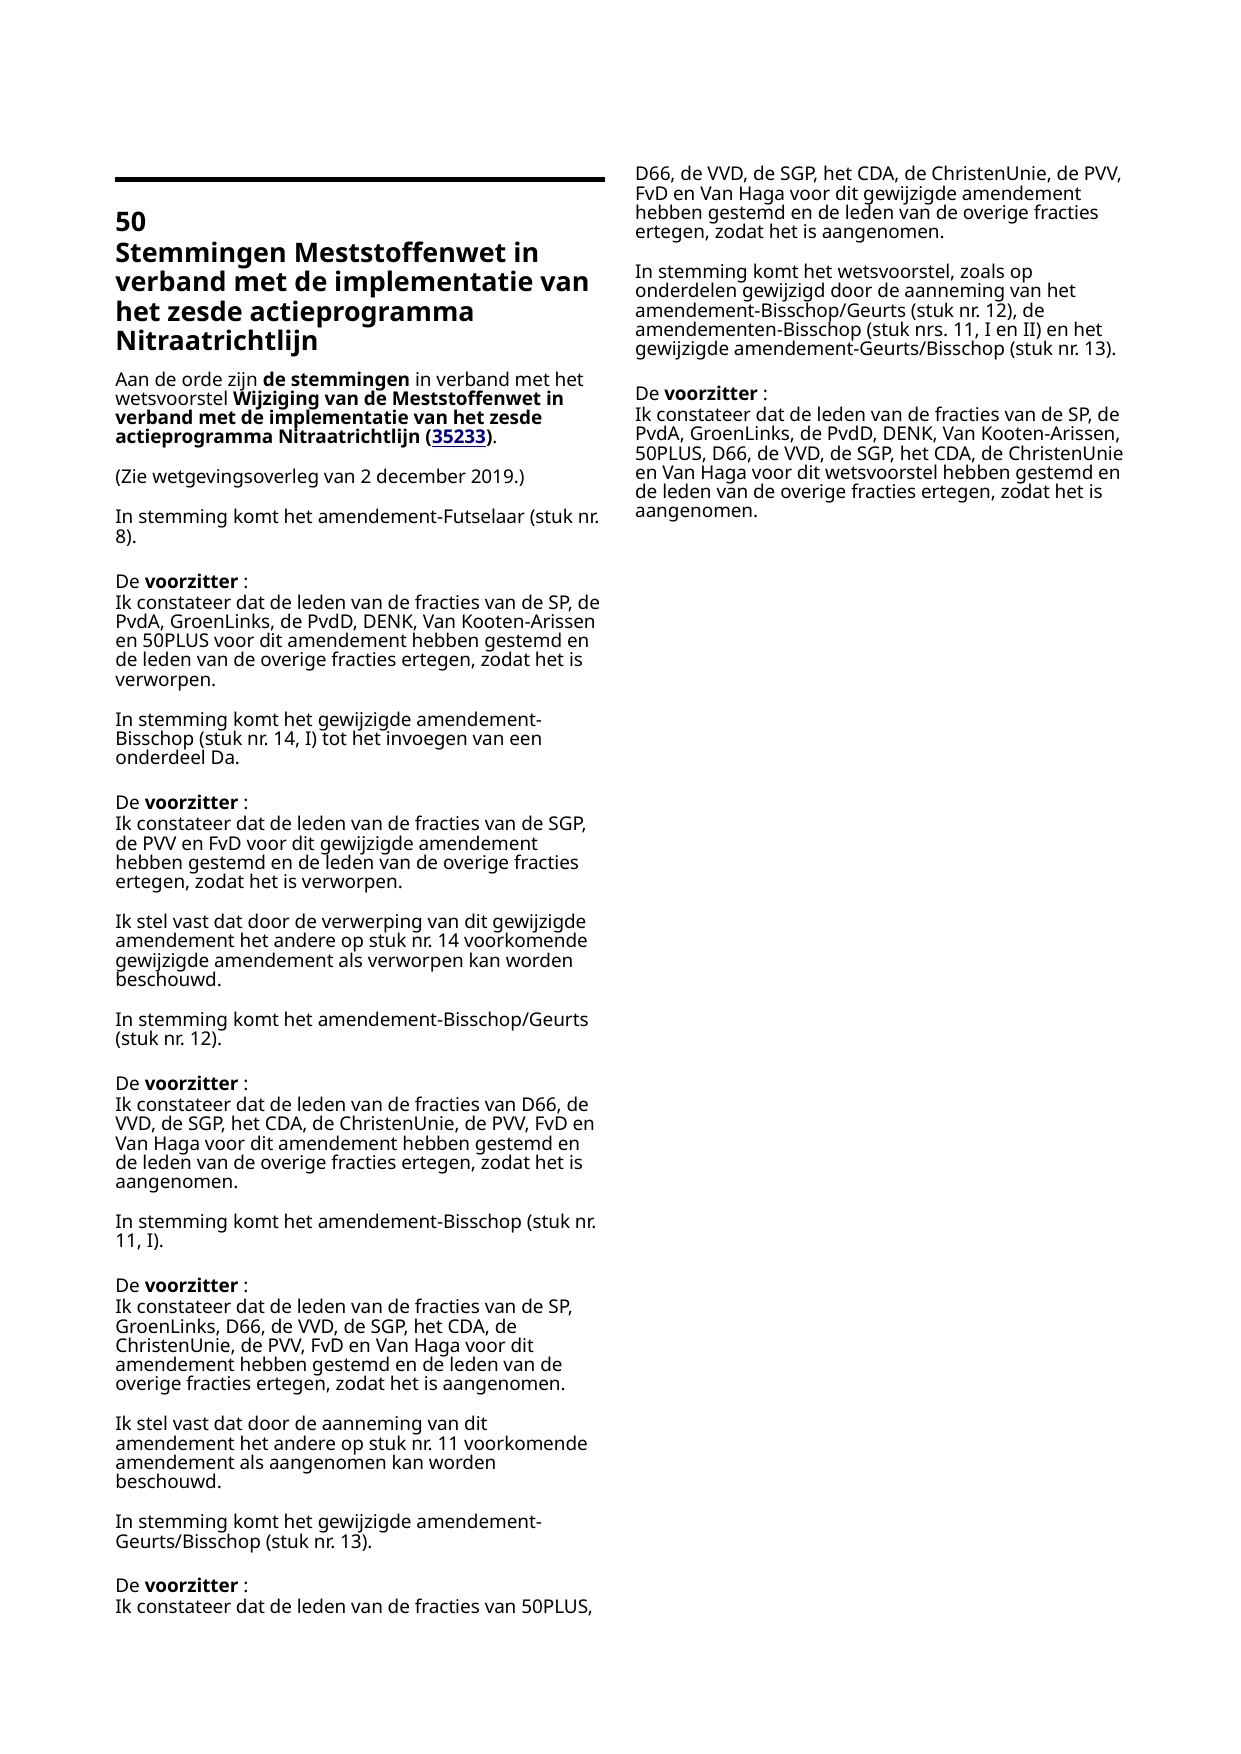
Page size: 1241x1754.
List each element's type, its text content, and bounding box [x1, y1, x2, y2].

text Ik constateer dat de leden van de fracties van de SP, de PvdA, GroenLinks, de PvdD, DENK, Van Kooten-Arissen en 50PLUS voor dit amendement hebben gestemd en de leden van de overige fracties ertegen, zodat het is verworpen. [115, 594, 605, 690]
text In stemming komt het amendement-Bisschop (stuk nr. 11, I). [115, 1213, 605, 1252]
text Ik constateer dat de leden van de fracties van de SGP, de PVV en FvD voor dit gewijzigde amendement hebben gestemd en de leden van de overige fracties ertegen, zodat het is verworpen. [115, 815, 605, 892]
text De voorzitter : [115, 1573, 605, 1598]
text Aan de orde zijn de stemmingen in verband met het wetsvoorstel Wijziging van de Meststoffenwet in verband met de implementatie van het zesde actieprogramma Nitraatrichtlijn (35233). [115, 371, 605, 448]
text De voorzitter : [115, 568, 605, 594]
text (Zie wetgevingsoverleg van 2 december 2019.) [115, 468, 605, 488]
text Ik constateer dat de leden van de fracties van de SP, de PvdA, GroenLinks, de PvdD, DENK, Van Kooten-Arissen, 50PLUS, D66, de VVD, de SGP, het CDA, de ChristenUnie en Van Haga voor dit wetsvoorstel hebben gestemd en de leden van de overige fracties ertegen, zodat het is aangenomen. [635, 406, 1125, 522]
text De voorzitter : [635, 380, 1125, 406]
text De voorzitter : [115, 1273, 605, 1298]
text In stemming komt het gewijzigde amendement-Geurts/Bisschop (stuk nr. 13). [115, 1513, 605, 1552]
text Ik constateer dat de leden van de fracties van D66, de VVD, de SGP, het CDA, de ChristenUnie, de PVV, FvD en Van Haga voor dit amendement hebben gestemd en de leden van de overige fracties ertegen, zodat het is aangenomen. [115, 1096, 605, 1192]
text Ik constateer dat de leden van de fracties van 50PLUS, [115, 1598, 605, 1618]
text De voorzitter : [115, 1070, 605, 1096]
text 50 [115, 203, 605, 239]
text Ik constateer dat de leden van de fracties van de SP, GroenLinks, D66, de VVD, de SGP, het CDA, de ChristenUnie, de PVV, FvD en Van Haga voor dit amendement hebben gestemd en de leden van de overige fracties ertegen, zodat het is aangenomen. [115, 1298, 605, 1395]
text Stemmingen Meststoffenwet in verband met de implementatie van het zesde actieprogramma Nitraatrichtlijn [115, 239, 605, 371]
text Ik stel vast dat door de aanneming van dit amendement het andere op stuk nr. 11 voorkomende amendement als aangenomen kan worden beschouwd. [115, 1415, 605, 1492]
text Ik stel vast dat door de verwerping van dit gewijzigde amendement het andere op stuk nr. 14 voorkomende gewijzigde amendement als verworpen kan worden beschouwd. [115, 913, 605, 990]
text In stemming komt het amendement-Futselaar (stuk nr. 8). [115, 508, 605, 547]
text In stemming komt het amendement-Bisschop/Geurts (stuk nr. 12). [115, 1011, 605, 1049]
text In stemming komt het gewijzigde amendement-Bisschop (stuk nr. 14, I) tot het invoegen van een onderdeel Da. [115, 711, 605, 769]
text In stemming komt het wetsvoorstel, zoals op onderdelen gewijzigd door de aanneming van het amendement-Bisschop/Geurts (stuk nr. 12), de amendementen-Bisschop (stuk nrs. 11, I en II) en het gewijzigde amendement-Geurts/Bisschop (stuk nr. 13). [635, 263, 1125, 359]
text De voorzitter : [115, 789, 605, 815]
text D66, de VVD, de SGP, het CDA, de ChristenUnie, de PVV, FvD en Van Haga voor dit gewijzigde amendement hebben gestemd en de leden van de overige fracties ertegen, zodat het is aangenomen. [635, 165, 1125, 242]
